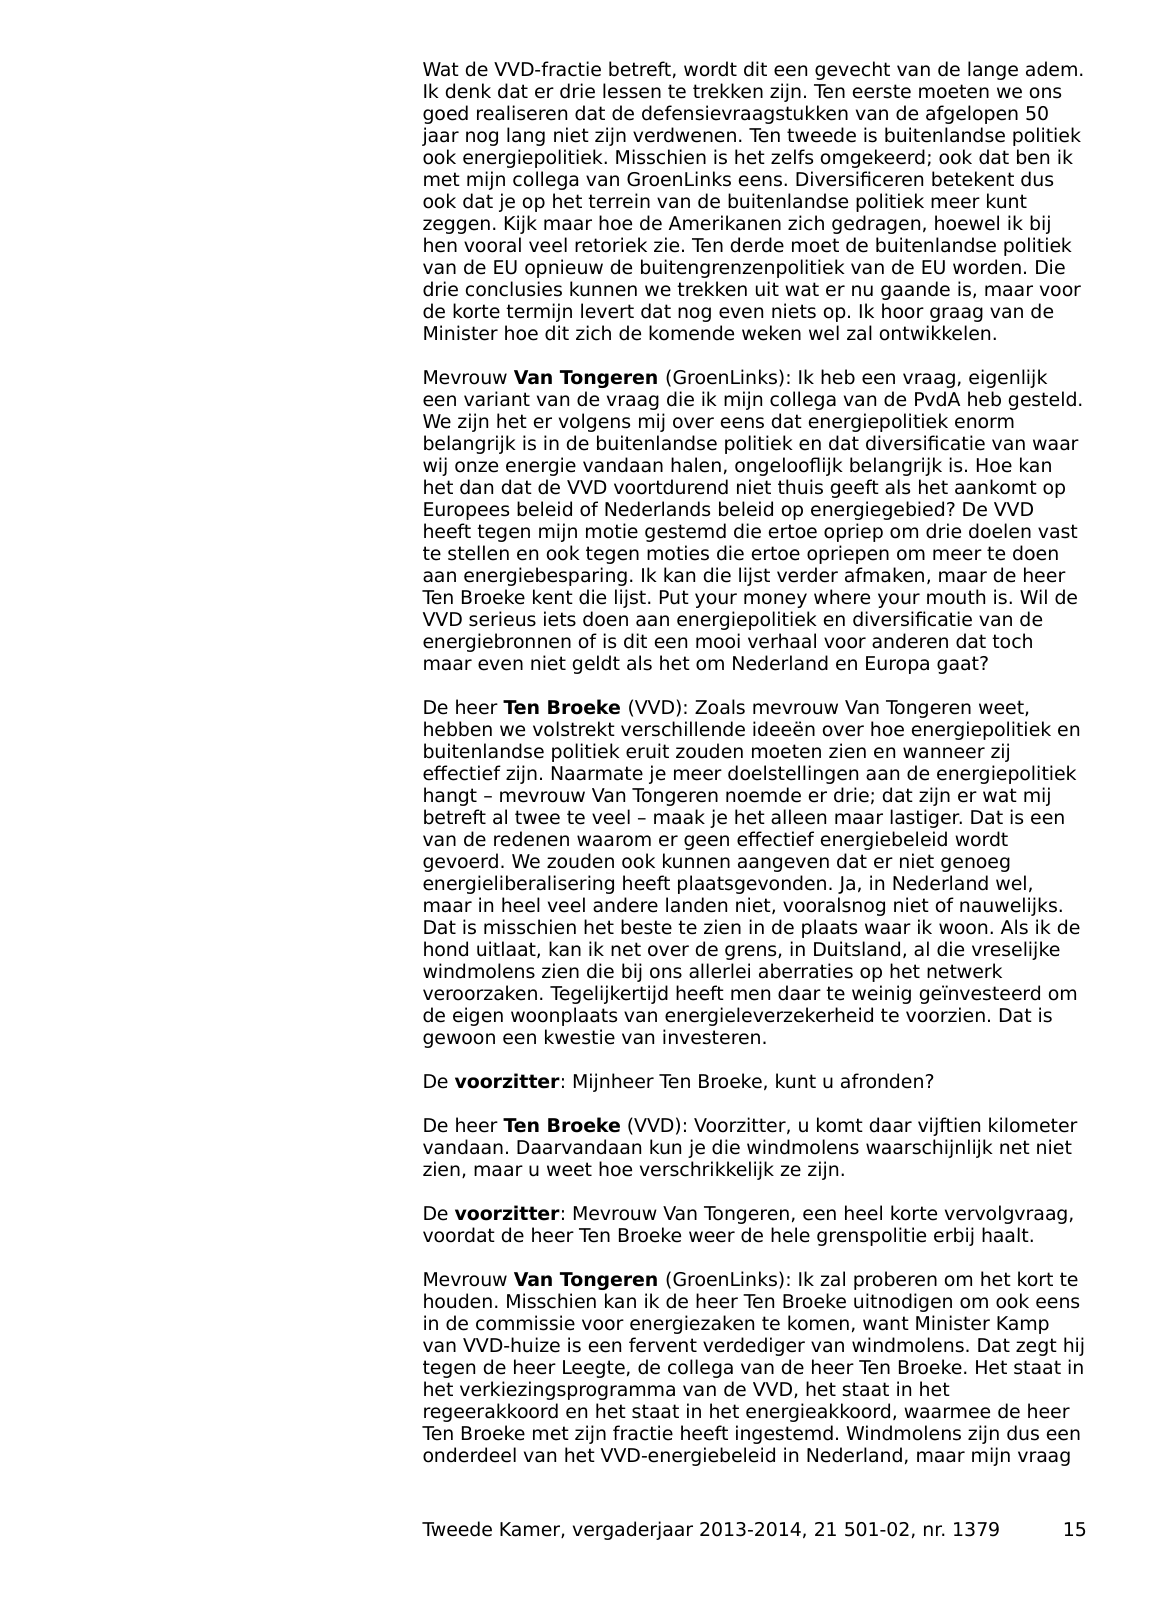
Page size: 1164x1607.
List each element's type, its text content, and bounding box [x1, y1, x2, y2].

text Wat de VVD-fractie betreft, wordt dit een gevecht van de lange adem. Ik denk dat er drie lessen te trekken zijn. Ten eerste moeten we ons goed realiseren dat de defensievraagstukken van de afgelopen 50 jaar nog lang niet zijn verdwenen. Ten tweede is buitenlandse politiek ook energiepolitiek. Misschien is het zelfs omgekeerd; ook dat ben ik met mijn collega van GroenLinks eens. Diversificeren betekent dus ook dat je op het terrein van de buitenlandse politiek meer kunt zeggen. Kijk maar hoe de Amerikanen zich gedragen, hoewel ik bij hen vooral veel retoriek zie. Ten derde moet de buitenlandse politiek van de EU opnieuw de buitengrenzenpolitiek van de EU worden. Die drie conclusies kunnen we trekken uit wat er nu gaande is, maar voor de korte termijn levert dat nog even niets op. Ik hoor graag van de Minister hoe dit zich de komende weken wel zal ontwikkelen. [422, 59, 1087, 345]
text Mevrouw Van Tongeren (GroenLinks): Ik zal proberen om het kort te houden. Misschien kan ik de heer Ten Broeke uitnodigen om ook eens in de commissie voor energiezaken te komen, want Minister Kamp van VVD-huize is een fervent verdediger van windmolens. Dat zegt hij tegen de heer Leegte, de collega van de heer Ten Broeke. Het staat in het verkiezingsprogramma van de VVD, het staat in het regeerakkoord en het staat in het energieakkoord, waarmee de heer Ten Broeke met zijn fractie heeft ingestemd. Windmolens zijn dus een onderdeel van het VVD-energiebeleid in Nederland, maar mijn vraag [422, 1269, 1087, 1467]
text De voorzitter: Mijnheer Ten Broeke, kunt u afronden? [422, 1071, 1087, 1093]
text De heer Ten Broeke (VVD): Zoals mevrouw Van Tongeren weet, hebben we volstrekt verschillende ideeën over hoe energiepolitiek en buitenlandse politiek eruit zouden moeten zien en wanneer zij effectief zijn. Naarmate je meer doelstellingen aan de energiepolitiek hangt – mevrouw Van Tongeren noemde er drie; dat zijn er wat mij betreft al twee te veel – maak je het alleen maar lastiger. Dat is een van de redenen waarom er geen effectief energiebeleid wordt gevoerd. We zouden ook kunnen aangeven dat er niet genoeg energieliberalisering heeft plaatsgevonden. Ja, in Nederland wel, maar in heel veel andere landen niet, vooralsnog niet of nauwelijks. Dat is misschien het beste te zien in de plaats waar ik woon. Als ik de hond uitlaat, kan ik net over de grens, in Duitsland, al die vreselijke windmolens zien die bij ons allerlei aberraties op het netwerk veroorzaken. Tegelijkertijd heeft men daar te weinig geïnvesteerd om de eigen woonplaats van energieleverzekerheid te voorzien. Dat is gewoon een kwestie van investeren. [422, 697, 1087, 1048]
text De voorzitter: Mevrouw Van Tongeren, een heel korte vervolgvraag, voordat de heer Ten Broeke weer de hele grenspolitie erbij haalt. [422, 1203, 1087, 1247]
text Mevrouw Van Tongeren (GroenLinks): Ik heb een vraag, eigenlijk een variant van de vraag die ik mijn collega van de PvdA heb gesteld. We zijn het er volgens mij over eens dat energiepolitiek enorm belangrijk is in de buitenlandse politiek en dat diversificatie van waar wij onze energie vandaan halen, ongelooflijk belangrijk is. Hoe kan het dan dat de VVD voortdurend niet thuis geeft als het aankomt op Europees beleid of Nederlands beleid op energiegebied? De VVD heeft tegen mijn motie gestemd die ertoe opriep om drie doelen vast te stellen en ook tegen moties die ertoe opriepen om meer te doen aan energiebesparing. Ik kan die lijst verder afmaken, maar de heer Ten Broeke kent die lijst. Put your money where your mouth is. Wil de VVD serieus iets doen aan energiepolitiek en diversificatie van de energiebronnen of is dit een mooi verhaal voor anderen dat toch maar even niet geldt als het om Nederland en Europa gaat? [422, 367, 1087, 675]
text De heer Ten Broeke (VVD): Voorzitter, u komt daar vijftien kilometer vandaan. Daarvandaan kun je die windmolens waarschijnlijk net niet zien, maar u weet hoe verschrikkelijk ze zijn. [422, 1115, 1087, 1181]
